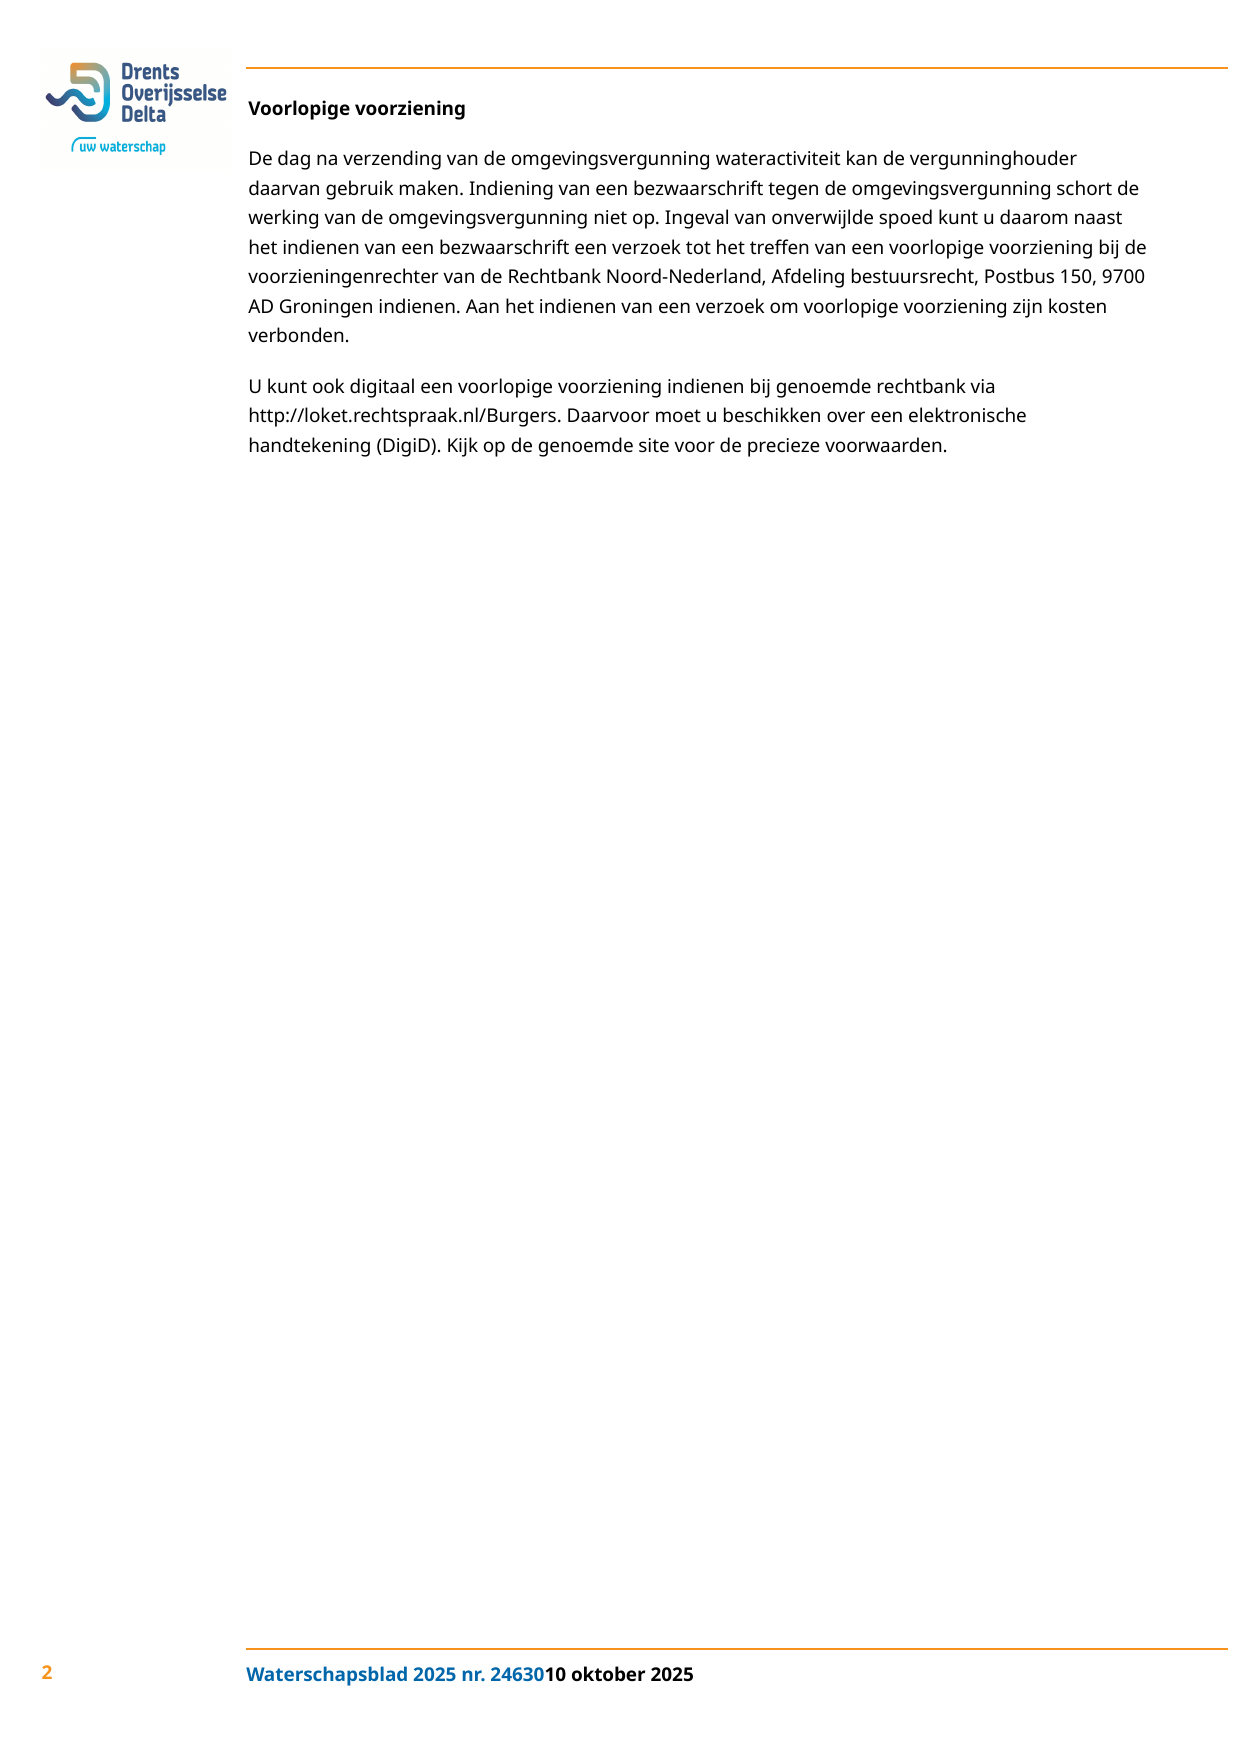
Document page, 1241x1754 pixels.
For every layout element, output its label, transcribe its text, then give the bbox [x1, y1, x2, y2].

text De dag na verzending van de omgevingsvergunning wateractiviteit kan de vergunninghouder daarvan gebruik maken. Indiening van een bezwaarschrift tegen de omgevingsvergunning schort de werking van de omgevingsvergunning niet op. Ingeval van onverwijlde spoed kunt u daarom naast het indienen van een bezwaarschrift een verzoek tot het treffen van een voorlopige voorziening bij de voorzieningenrechter van de Rechtbank Noord-Nederland, Afdeling bestuursrecht, Postbus 150, 9700 AD Groningen indienen. Aan het indienen van een verzoek om voorlopige voorziening zijn kosten verbonden. [248, 145, 1152, 348]
picture [41, 47, 231, 172]
text U kunt ook digitaal een voorlopige voorziening indienen bij genoemde rechtbank via http://loket.rechtspraak.nl/Burgers. Daarvoor moet u beschikken over een elektronische handtekening (DigiD). Kijk op de genoemde site voor de precieze voorwaarden. [248, 373, 1152, 458]
text Voorlopige voorziening [248, 95, 1152, 121]
